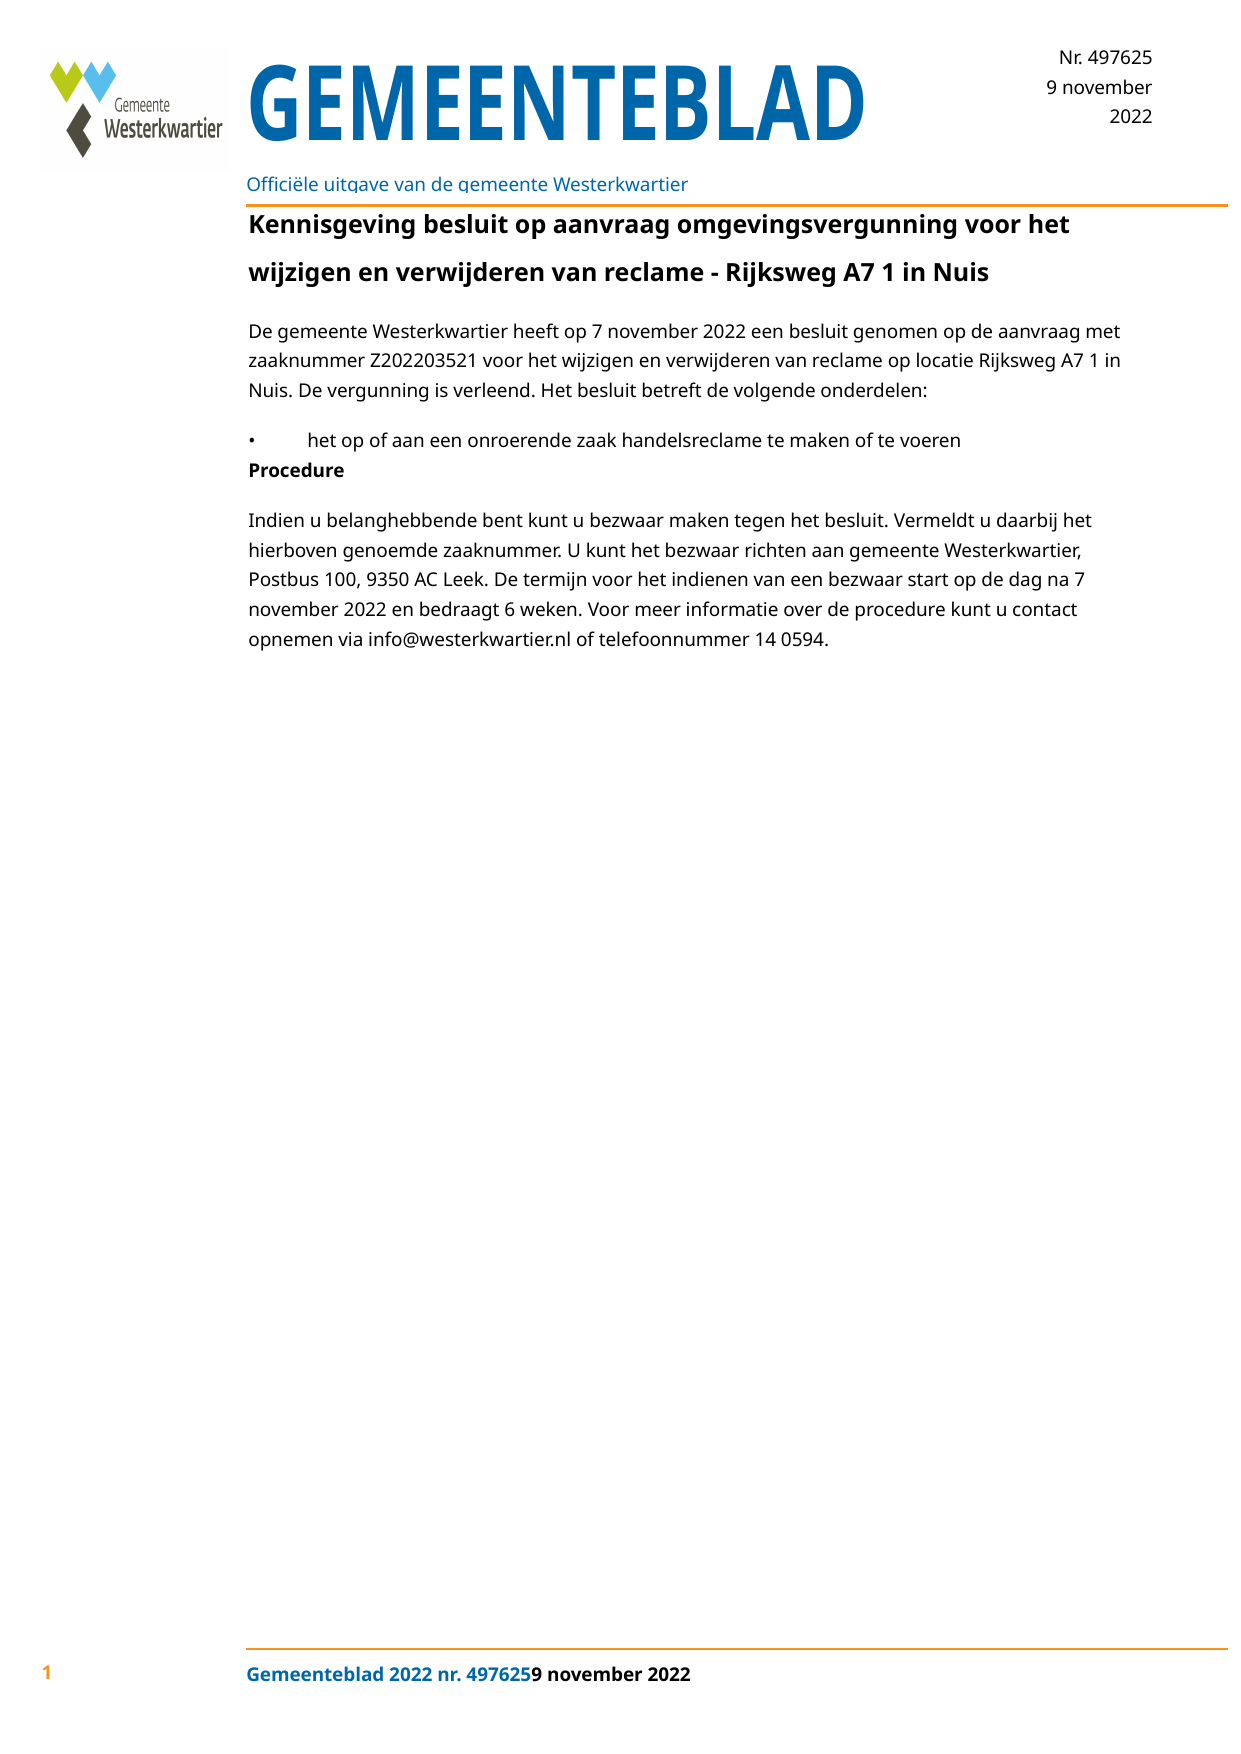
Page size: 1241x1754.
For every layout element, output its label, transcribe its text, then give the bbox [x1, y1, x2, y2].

text Procedure [248, 457, 1152, 483]
text Indien u belanghebbende bent kunt u bezwaar maken tegen het besluit. Vermeldt u daarbij het hierboven genoemde zaaknummer. U kunt het bezwaar richten aan gemeente Westerkwartier, Postbus 100, 9350 AC Leek. De termijn voor het indienen van een bezwaar start op de dag na 7 november 2022 en bedraagt 6 weken. Voor meer informatie over de procedure kunt u contact opnemen via info@westerkwartier.nl of telefoonnummer 14 0594. [248, 507, 1152, 652]
list het op of aan een onroerende zaak handelsreclame te maken of te voeren [248, 427, 1152, 453]
text De gemeente Westerkwartier heeft op 7 november 2022 een besluit genomen op de aanvraag met zaaknummer Z202203521 voor het wijzigen en verwijderen van reclame op locatie Rijksweg A7 1 in Nuis. De vergunning is verleend. Het besluit betreft de volgende onderdelen: [248, 318, 1152, 403]
picture [41, 47, 231, 172]
text Kennisgeving besluit op aanvraag omgevingsvergunning voor het wijzigen en verwijderen van reclame - Rijksweg A7 1 in Nuis [248, 207, 1152, 288]
